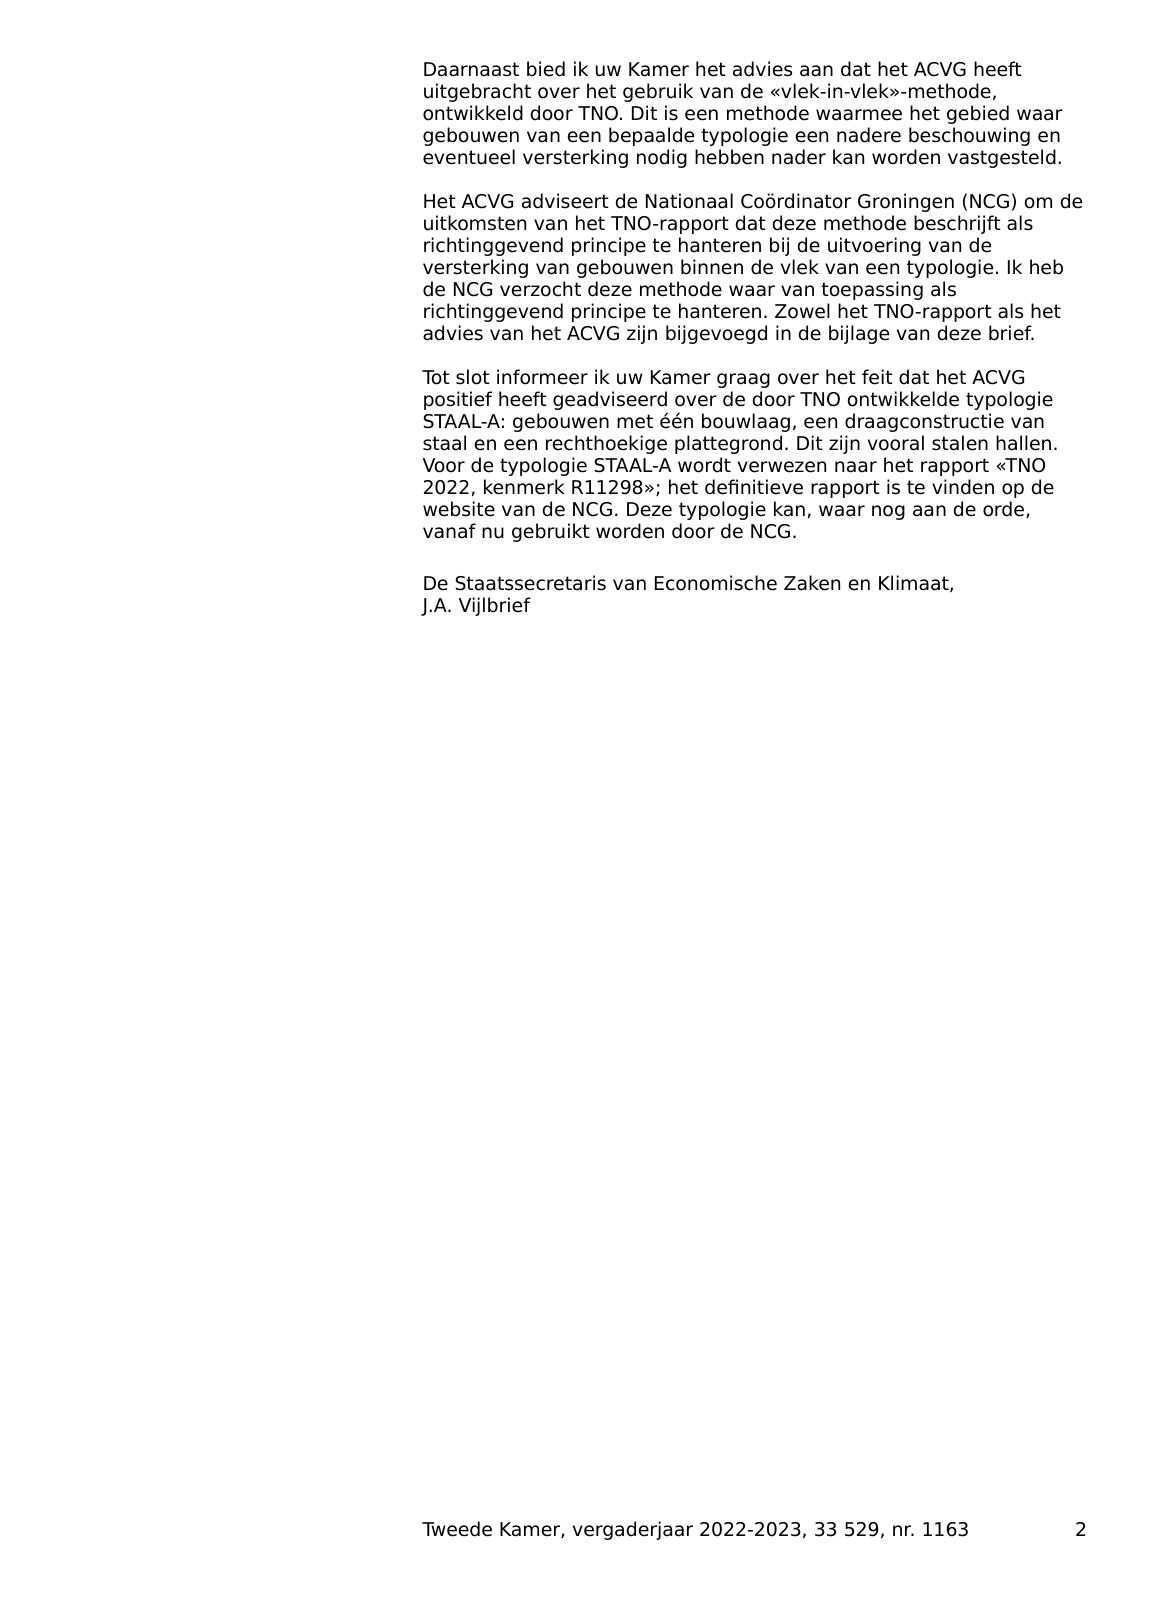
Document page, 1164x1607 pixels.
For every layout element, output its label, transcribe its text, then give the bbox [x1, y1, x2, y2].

text Tot slot informeer ik uw Kamer graag over het feit dat het ACVG positief heeft geadviseerd over de door TNO ontwikkelde typologie STAAL-A: gebouwen met één bouwlaag, een draagconstructie van staal en een rechthoekige plattegrond. Dit zijn vooral stalen hallen. Voor de typologie STAAL-A wordt verwezen naar het rapport «TNO 2022, kenmerk R11298»; het definitieve rapport is te vinden op de website van de NCG. Deze typologie kan, waar nog aan de orde, vanaf nu gebruikt worden door de NCG. [422, 367, 1087, 543]
text Daarnaast bied ik uw Kamer het advies aan dat het ACVG heeft uitgebracht over het gebruik van de «vlek-in-vlek»-methode, ontwikkeld door TNO. Dit is een methode waarmee het gebied waar gebouwen van een bepaalde typologie een nadere beschouwing en eventueel versterking nodig hebben nader kan worden vastgesteld. [422, 59, 1087, 169]
text De Staatssecretaris van Economische Zaken en Klimaat, J.A. Vijlbrief [422, 573, 1087, 617]
text Het ACVG adviseert de Nationaal Coördinator Groningen (NCG) om de uitkomsten van het TNO-rapport dat deze methode beschrijft als richtinggevend principe te hanteren bij de uitvoering van de versterking van gebouwen binnen de vlek van een typologie. Ik heb de NCG verzocht deze methode waar van toepassing als richtinggevend principe te hanteren. Zowel het TNO-rapport als het advies van het ACVG zijn bijgevoegd in de bijlage van deze brief. [422, 191, 1087, 345]
